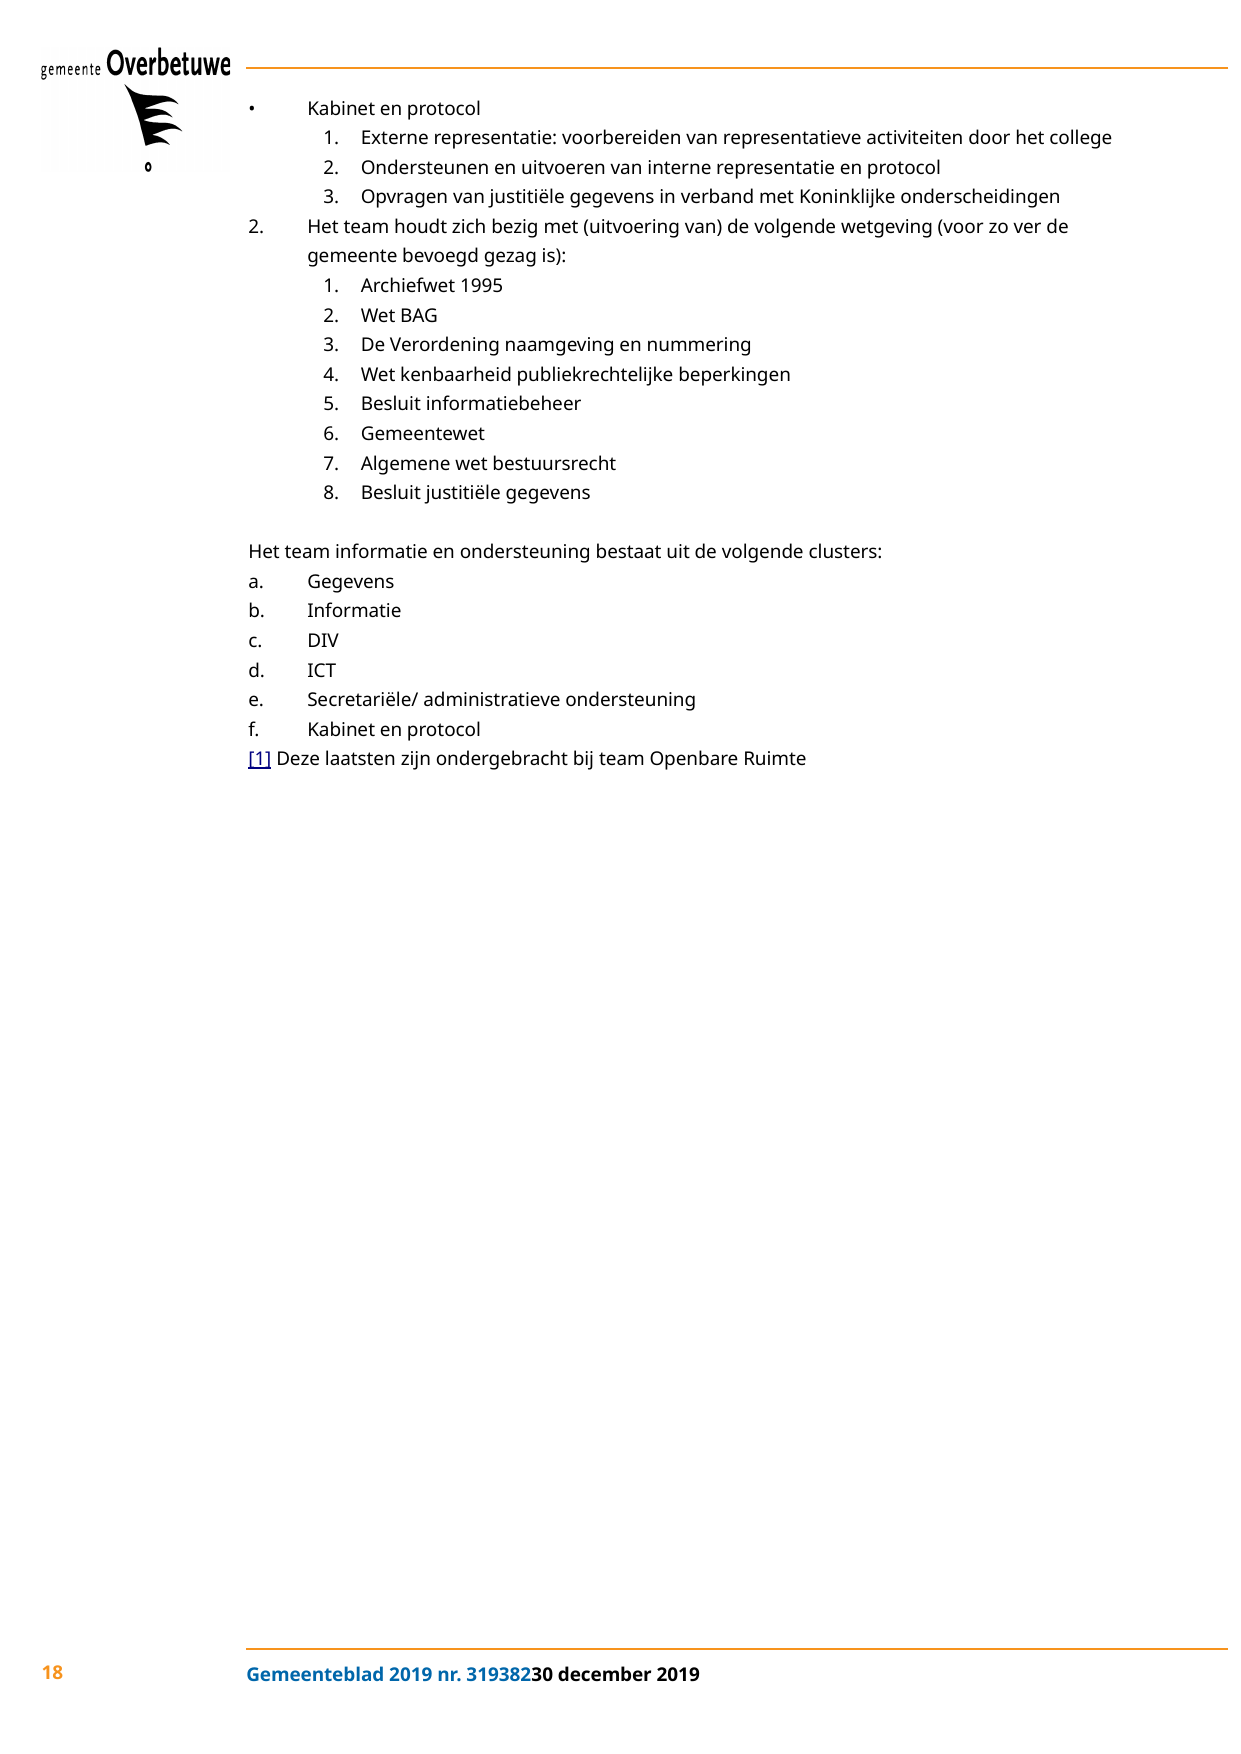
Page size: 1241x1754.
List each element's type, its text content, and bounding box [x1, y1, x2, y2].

text Het team informatie en ondersteuning bestaat uit de volgende clusters: [248, 538, 1152, 564]
text [1] Deze laatsten zijn ondergebracht bij team Openbare Ruimte [248, 746, 1152, 771]
list Archiefwet 1995 [323, 272, 1152, 298]
list Opvragen van justitiële gegevens in verband met Koninklijke onderscheidingen [323, 183, 1152, 209]
list Informatie [248, 598, 1152, 623]
list Kabinet en protocol [248, 95, 1152, 121]
list Wet BAG [323, 302, 1152, 328]
list Externe representatie: voorbereiden van representatieve activiteiten door het college [323, 124, 1152, 150]
list Besluit justitiële gegevens [323, 479, 1152, 505]
list Secretariële/ administratieve ondersteuning [248, 686, 1152, 712]
picture [41, 47, 231, 172]
list Gemeentewet [323, 420, 1152, 446]
list De Verordening naamgeving en nummering [323, 331, 1152, 357]
list Kabinet en protocol [248, 716, 1152, 742]
list Algemene wet bestuursrecht [323, 450, 1152, 476]
list DIV [248, 627, 1152, 653]
list Het team houdt zich bezig met (uitvoering van) de volgende wetgeving (voor zo ver de gemeente bevoegd gezag is): [248, 213, 1152, 268]
list Besluit informatiebeheer [323, 391, 1152, 416]
list Gegevens [248, 568, 1152, 594]
list ICT [248, 657, 1152, 683]
list Ondersteunen en uitvoeren van interne representatie en protocol [323, 154, 1152, 180]
list Wet kenbaarheid publiekrechtelijke beperkingen [323, 361, 1152, 387]
